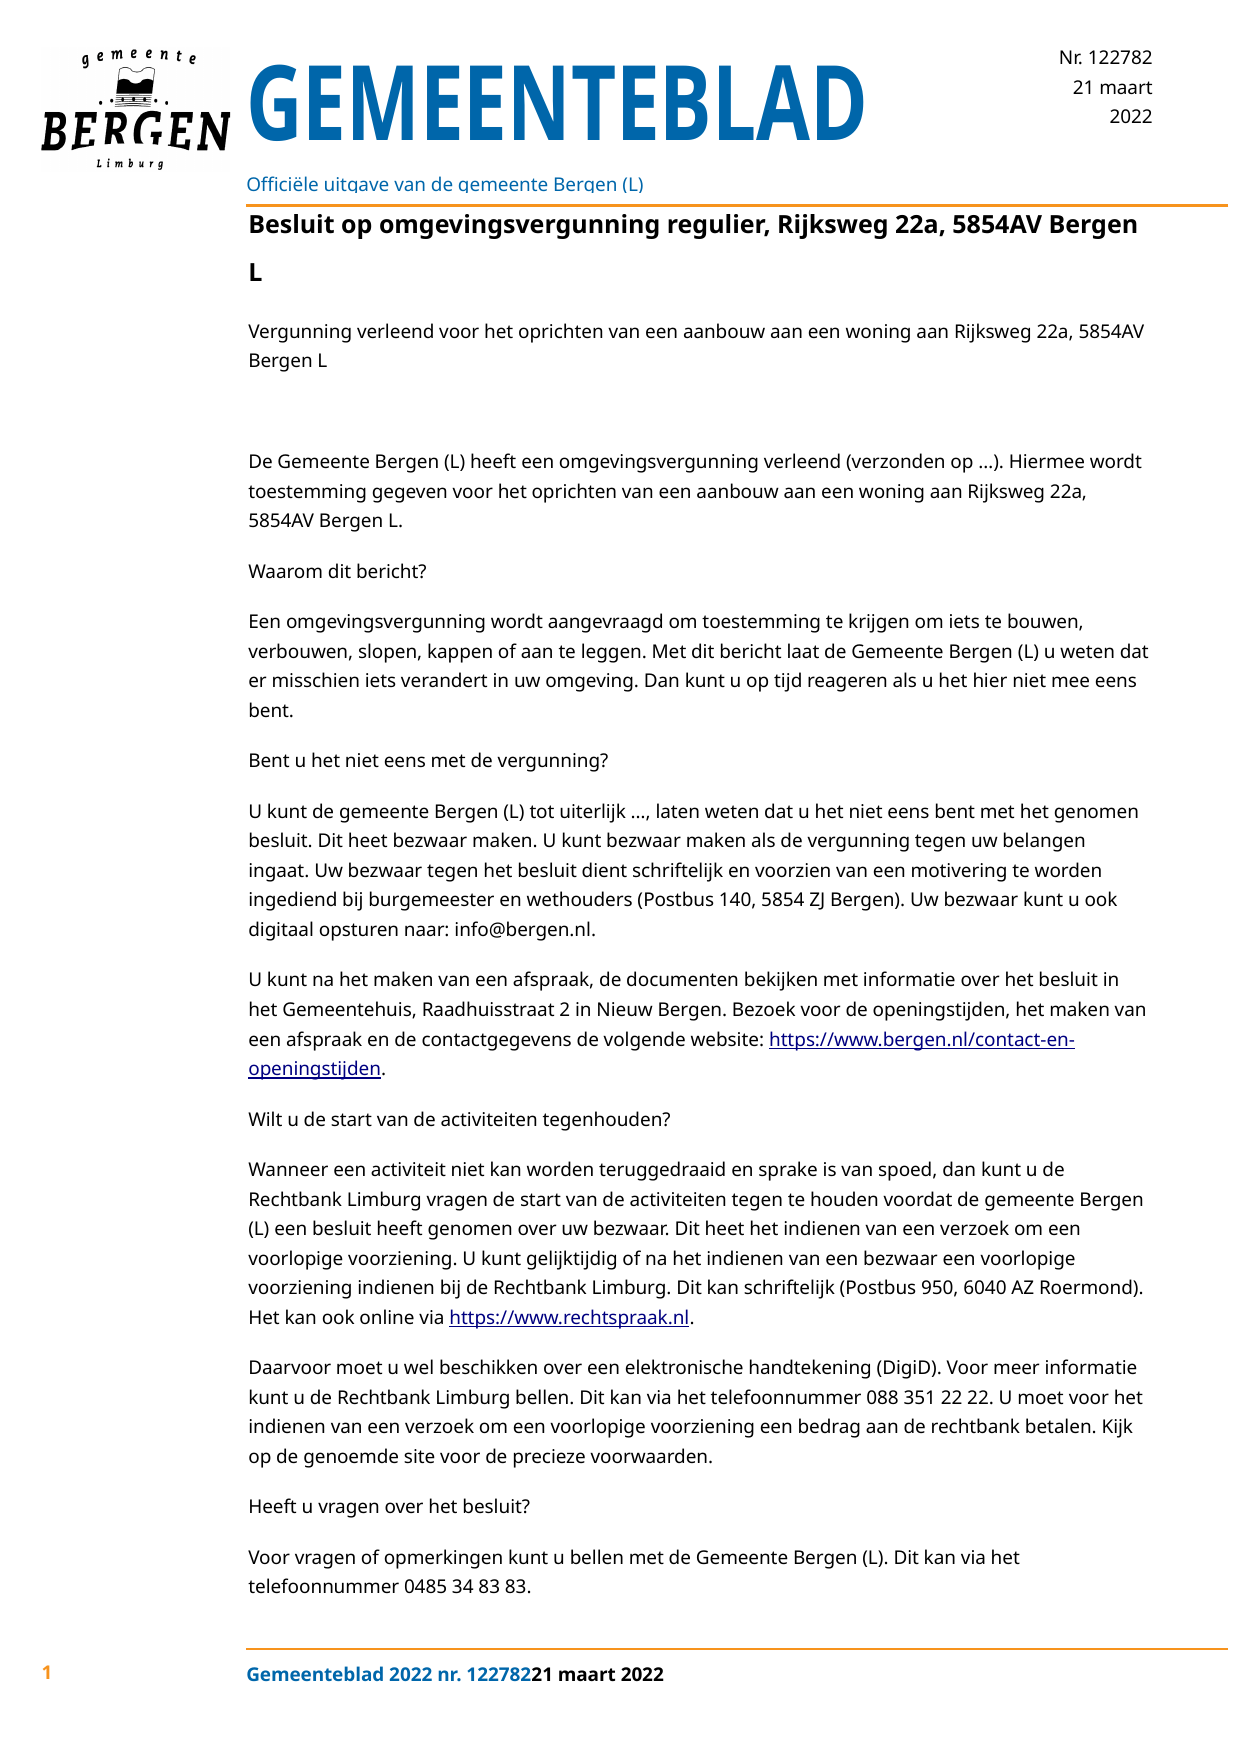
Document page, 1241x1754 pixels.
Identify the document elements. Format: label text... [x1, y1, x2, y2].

text Bent u het niet eens met de vergunning? [248, 747, 1152, 773]
picture [41, 47, 231, 172]
text Vergunning verleend voor het oprichten van een aanbouw aan een woning aan Rijksweg 22a, 5854AV Bergen L [248, 318, 1152, 373]
text U kunt na het maken van een afspraak, de documenten bekijken met informatie over het besluit in het Gemeentehuis, Raadhuisstraat 2 in Nieuw Bergen. Bezoek voor de openingstijden, het maken van een afspraak en de contactgegevens de volgende website: https://www.bergen.nl/contact-en-openingstijden. [248, 967, 1152, 1081]
text Waarom dit bericht? [248, 558, 1152, 584]
text U kunt de gemeente Bergen (L) tot uiterlijk …, laten weten dat u het niet eens bent met het genomen besluit. Dit heet bezwaar maken. U kunt bezwaar maken als de vergunning tegen uw belangen ingaat. Uw bezwaar tegen het besluit dient schriftelijk en voorzien van een motivering te worden ingediend bij burgemeester en wethouders (Postbus 140, 5854 ZJ Bergen). Uw bezwaar kunt u ook digitaal opsturen naar: info@bergen.nl. [248, 798, 1152, 942]
text Een omgevingsvergunning wordt aangevraagd om toestemming te krijgen om iets te bouwen, verbouwen, slopen, kappen of aan te leggen. Met dit bericht laat de Gemeente Bergen (L) u weten dat er misschien iets verandert in uw omgeving. Dan kunt u op tijd reageren als u het hier niet mee eens bent. [248, 608, 1152, 723]
text Daarvoor moet u wel beschikken over een elektronische handtekening (DigiD). Voor meer informatie kunt u de Rechtbank Limburg bellen. Dit kan via het telefoonnummer 088 351 22 22. U moet voor het indienen van een verzoek om een voorlopige voorziening een bedrag aan de rechtbank betalen. Kijk op de genoemde site voor de precieze voorwaarden. [248, 1354, 1152, 1469]
text Wanneer een activiteit niet kan worden teruggedraaid en sprake is van spoed, dan kunt u de Rechtbank Limburg vragen de start van de activiteiten tegen te houden voordat de gemeente Bergen (L) een besluit heeft genomen over uw bezwaar. Dit heet het indienen van een verzoek om een voorlopige voorziening. U kunt gelijktijdig of na het indienen van een bezwaar een voorlopige voorziening indienen bij de Rechtbank Limburg. Dit kan schriftelijk (Postbus 950, 6040 AZ Roermond). Het kan ook online via https://www.rechtspraak.nl. [248, 1156, 1152, 1330]
text De Gemeente Bergen (L) heeft een omgevingsvergunning verleend (verzonden op …). Hiermee wordt toestemming gegeven voor het oprichten van een aanbouw aan een woning aan Rijksweg 22a, 5854AV Bergen L. [248, 448, 1152, 533]
text Wilt u de start van de activiteiten tegenhouden? [248, 1106, 1152, 1132]
text Voor vragen of opmerkingen kunt u bellen met de Gemeente Bergen (L). Dit kan via het telefoonnummer 0485 34 83 83. [248, 1544, 1152, 1599]
text Besluit op omgevingsvergunning regulier, Rijksweg 22a, 5854AV Bergen L [248, 207, 1152, 288]
text Heeft u vragen over het besluit? [248, 1494, 1152, 1519]
